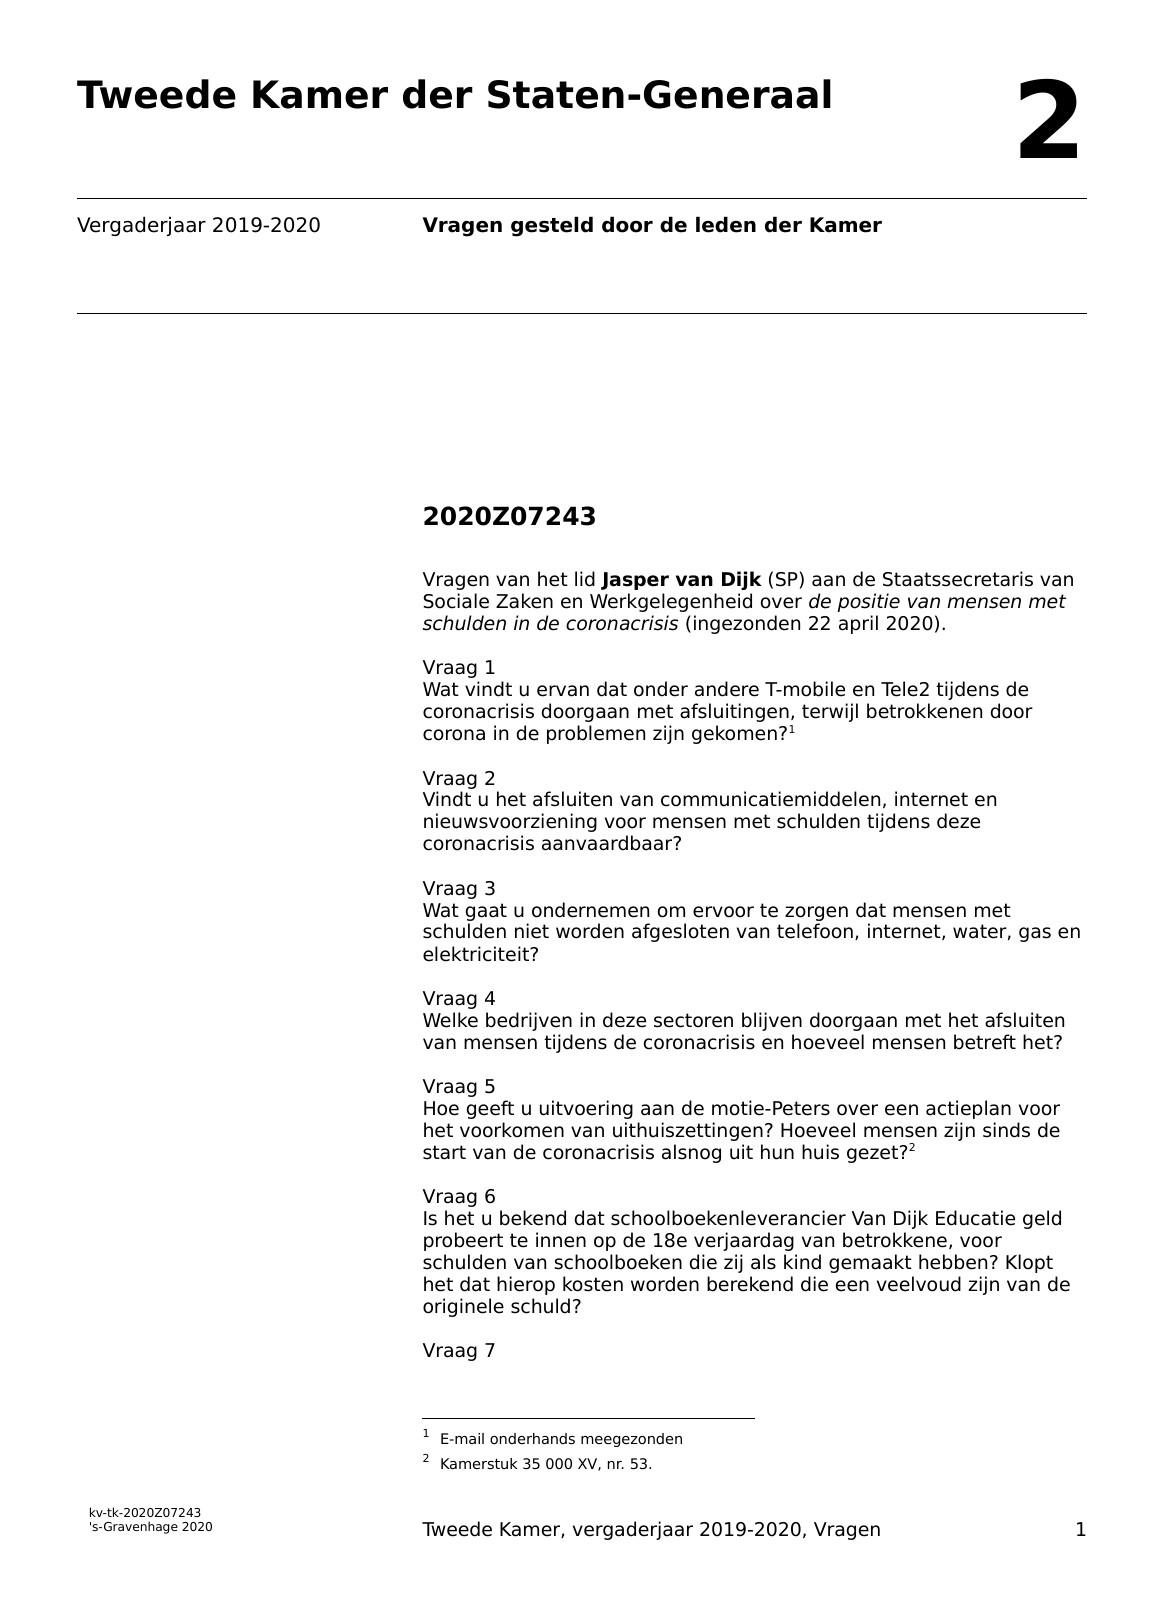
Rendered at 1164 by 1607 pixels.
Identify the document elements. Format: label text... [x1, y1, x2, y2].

text 2020Z07243 [422, 502, 1087, 531]
text Vraag 7 [422, 1340, 1087, 1362]
text Wat gaat u ondernemen om ervoor te zorgen dat mensen met schulden niet worden afgesloten van telefoon, internet, water, gas en elektriciteit? [422, 899, 1087, 965]
text Kamerstuk 35 000 XV, nr. 53. [422, 1452, 1087, 1474]
text Vraag 6 [422, 1186, 1087, 1208]
text Vraag 1 [422, 657, 1087, 679]
text kv-tk-2020Z07243 [88, 1506, 323, 1520]
text E-mail onderhands meegezonden [422, 1427, 1087, 1449]
text 's-Gravenhage 2020 [88, 1520, 323, 1534]
table_cell Vragen gesteld door de leden der Kamer [422, 199, 1087, 313]
text Vragen van het lid Jasper van Dijk (SP) aan de Staatssecretaris van Sociale Zaken en Werkgelegenheid over de positie van mensen met schulden in de coronacrisis (ingezonden 22 april 2020). [422, 569, 1087, 635]
table_header 2 [886, 59, 1087, 198]
text Vraag 5 [422, 1076, 1087, 1098]
text Welke bedrijven in deze sectoren blijven doorgaan met het afsluiten van mensen tijdens de coronacrisis en hoeveel mensen betreft het? [422, 1009, 1087, 1053]
text Vraag 3 [422, 877, 1087, 899]
table_cell Vergaderjaar 2019-2020 [77, 199, 422, 313]
text Is het u bekend dat schoolboekenleverancier Van Dijk Educatie geld probeert te innen op de 18e verjaardag van betrokkene, voor schulden van schoolboeken die zij als kind gemaakt hebben? Klopt het dat hierop kosten worden berekend die een veelvoud zijn van de originele schuld? [422, 1208, 1087, 1318]
table_header Tweede Kamer der Staten-Generaal [77, 59, 886, 198]
text Wat vindt u ervan dat onder andere T-mobile en Tele2 tijdens de coronacrisis doorgaan met afsluitingen, terwijl betrokkenen door corona in de problemen zijn gekomen? [422, 679, 1087, 745]
text Vindt u het afsluiten van communicatiemiddelen, internet en nieuwsvoorziening voor mensen met schulden tijdens deze coronacrisis aanvaardbaar? [422, 789, 1087, 855]
text Hoe geeft u uitvoering aan de motie-Peters over een actieplan voor het voorkomen van uithuiszettingen? Hoeveel mensen zijn sinds de start van de coronacrisis alsnog uit hun huis gezet? [422, 1098, 1087, 1164]
text Vraag 2 [422, 767, 1087, 789]
text Vraag 4 [422, 988, 1087, 1009]
